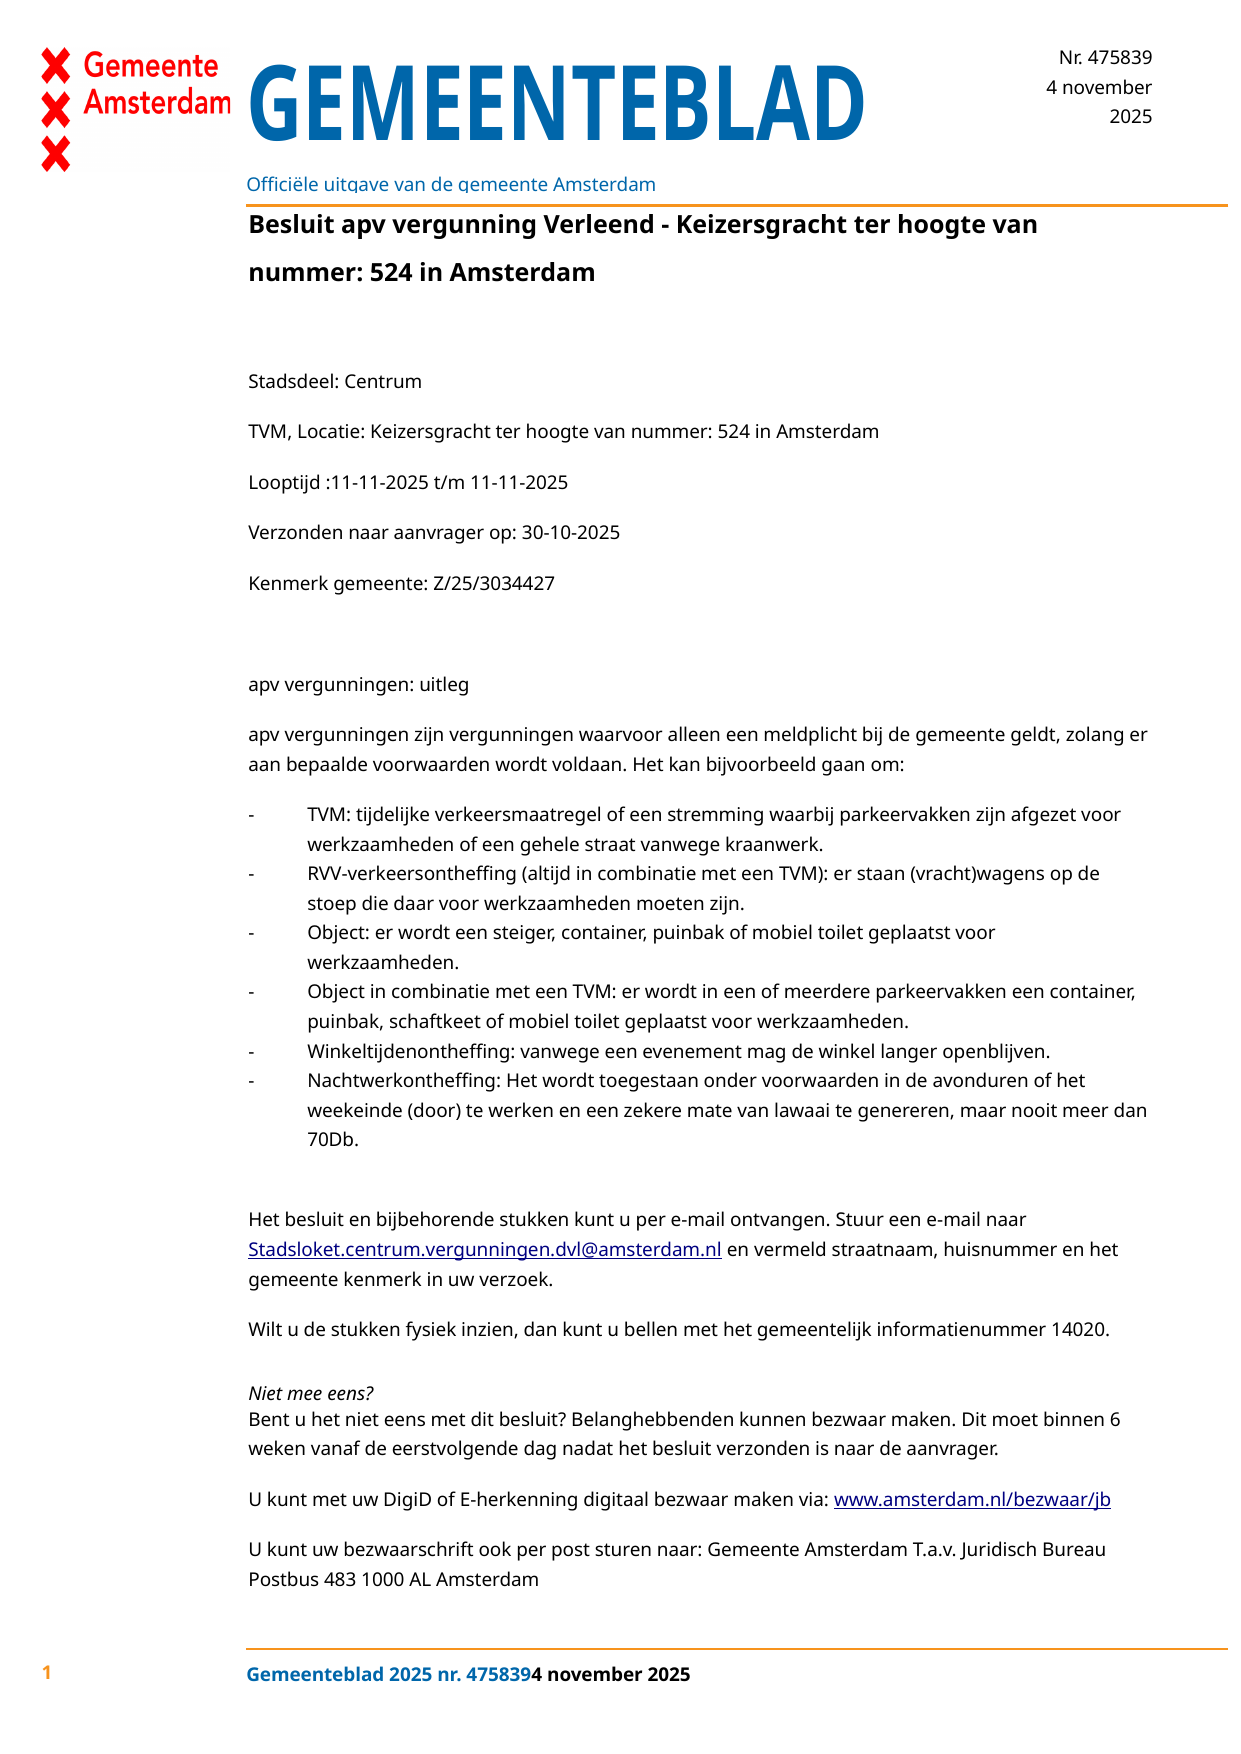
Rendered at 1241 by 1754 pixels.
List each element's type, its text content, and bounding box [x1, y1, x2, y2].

text Niet mee eens? [248, 1380, 1152, 1406]
text Kenmerk gemeente: Z/25/3034427 [248, 570, 1152, 596]
text apv vergunningen zijn vergunningen waarvoor alleen een meldplicht bij de gemeente geldt, zolang er aan bepaalde voorwaarden wordt voldaan. Het kan bijvoorbeeld gaan om: [248, 721, 1152, 777]
text TVM, Locatie: Keizersgracht ter hoogte van nummer: 524 in Amsterdam [248, 419, 1152, 444]
text Stadsdeel: Centrum [248, 368, 1152, 394]
list RVV-verkeersontheffing (altijd in combinatie met een TVM): er staan (vracht)wagens op de stoep die daar voor werkzaamheden moeten zijn. [248, 860, 1152, 916]
text Bent u het niet eens met dit besluit? Belanghebbenden kunnen bezwaar maken. Dit moet binnen 6 weken vanaf de eerstvolgende dag nadat het besluit verzonden is naar de aanvrager. [248, 1406, 1152, 1461]
text U kunt met uw DigiD of E-herkenning digitaal bezwaar maken via: www.amsterdam.nl/bezwaar/jb [248, 1486, 1152, 1512]
text U kunt uw bezwaarschrift ook per post sturen naar: Gemeente Amsterdam T.a.v. Juridisch Bureau Postbus 483 1000 AL Amsterdam [248, 1536, 1152, 1592]
list Nachtwerkontheffing: Het wordt toegestaan onder voorwaarden in de avonduren of het weekeinde (door) te werken en een zekere mate van lawaai te genereren, maar nooit meer dan 70Db. [248, 1067, 1152, 1152]
text apv vergunningen: uitleg [248, 671, 1152, 697]
text Looptijd :11-11-2025 t/m 11-11-2025 [248, 469, 1152, 495]
list TVM: tijdelijke verkeersmaatregel of een stremming waarbij parkeervakken zijn afgezet voor werkzaamheden of een gehele straat vanwege kraanwerk. [248, 801, 1152, 857]
text Het besluit en bijbehorende stukken kunt u per e-mail ontvangen. Stuur een e-mail naar Stadsloket.centrum.vergunningen.dvl@amsterdam.nl en vermeld straatnaam, huisnummer en het gemeente kenmerk in uw verzoek. [248, 1207, 1152, 1292]
text Besluit apv vergunning Verleend - Keizersgracht ter hoogte van nummer: 524 in Amsterdam [248, 207, 1152, 288]
text Wilt u de stukken fysiek inzien, dan kunt u bellen met het gemeentelijk informatienummer 14020. [248, 1316, 1152, 1342]
list Object in combinatie met een TVM: er wordt in een of meerdere parkeervakken een container, puinbak, schaftkeet of mobiel toilet geplaatst voor werkzaamheden. [248, 979, 1152, 1034]
list Winkeltijdenontheffing: vanwege een evenement mag de winkel langer openblijven. [248, 1038, 1152, 1064]
list Object: er wordt een steiger, container, puinbak of mobiel toilet geplaatst voor werkzaamheden. [248, 919, 1152, 975]
text Verzonden naar aanvrager op: 30-10-2025 [248, 519, 1152, 545]
picture [41, 47, 231, 172]
